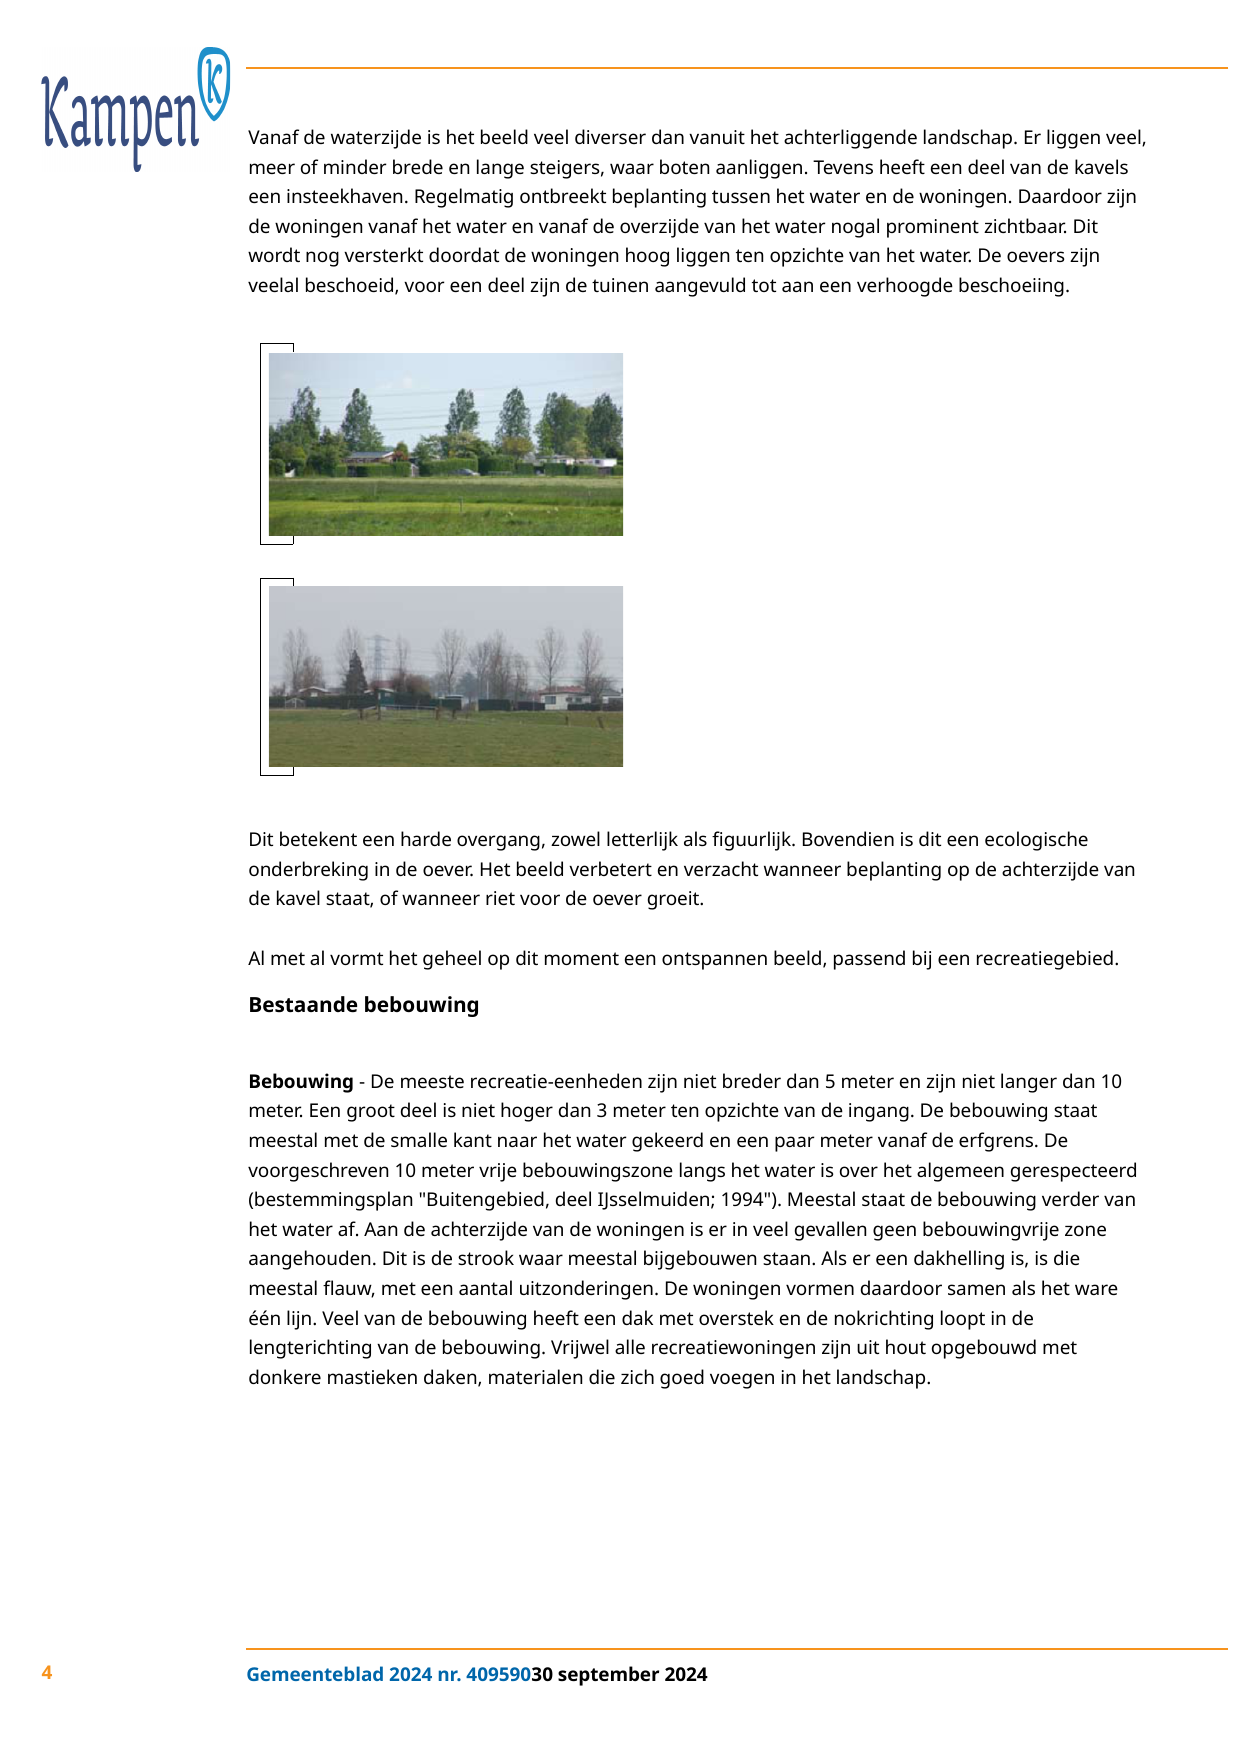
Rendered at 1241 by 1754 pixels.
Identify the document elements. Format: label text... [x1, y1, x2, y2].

picture [41, 47, 231, 172]
text Dit betekent een harde overgang, zowel letterlijk als figuurlijk. Bovendien is dit een ecologische onderbreking in de oever. Het beeld verbetert en verzacht wanneer beplanting op de achterzijde van de kavel staat, of wanneer riet voor de oever groeit. [248, 826, 1152, 911]
picture [268, 586, 624, 767]
text Al met al vormt het geheel op dit moment een ontspannen beeld, passend bij een recreatiegebied. [248, 945, 1152, 971]
text Vanaf de waterzijde is het beeld veel diverser dan vanuit het achterliggende landschap. Er liggen veel, meer of minder brede en lange steigers, waar boten aanliggen. Tevens heeft een deel van de kavels een insteekhaven. Regelmatig ontbreekt beplanting tussen het water en de woningen. Daardoor zijn de woningen vanaf het water en vanaf de overzijde van het water nogal prominent zichtbaar. Dit wordt nog versterkt doordat de woningen hoog liggen ten opzichte van het water. De oevers zijn veelal beschoeid, voor een deel zijn de tuinen aangevuld tot aan een verhoogde beschoeiing. [248, 124, 1152, 298]
text Bestaande bebouwing [248, 990, 1152, 1019]
picture [268, 352, 624, 536]
text Bebouwing - De meeste recreatie-eenheden zijn niet breder dan 5 meter en zijn niet langer dan 10 meter. Een groot deel is niet hoger dan 3 meter ten opzichte van de ingang. De bebouwing staat meestal met de smalle kant naar het water gekeerd en een paar meter vanaf de erfgrens. De voorgeschreven 10 meter vrije bebouwingszone langs het water is over het algemeen gerespecteerd (bestemmingsplan "Buitengebied, deel IJsselmuiden; 1994"). Meestal staat de bebouwing verder van het water af. Aan de achterzijde van de woningen is er in veel gevallen geen bebouwingvrije zone aangehouden. Dit is de strook waar meestal bijgebouwen staan. Als er een dakhelling is, is die meestal flauw, met een aantal uitzonderingen. De woningen vormen daardoor samen als het ware één lijn. Veel van de bebouwing heeft een dak met overstek en de nokrichting loopt in de lengterichting van de bebouwing. Vrijwel alle recreatiewoningen zijn uit hout opgebouwd met donkere mastieken daken, materialen die zich goed voegen in het landschap. [248, 1068, 1152, 1390]
